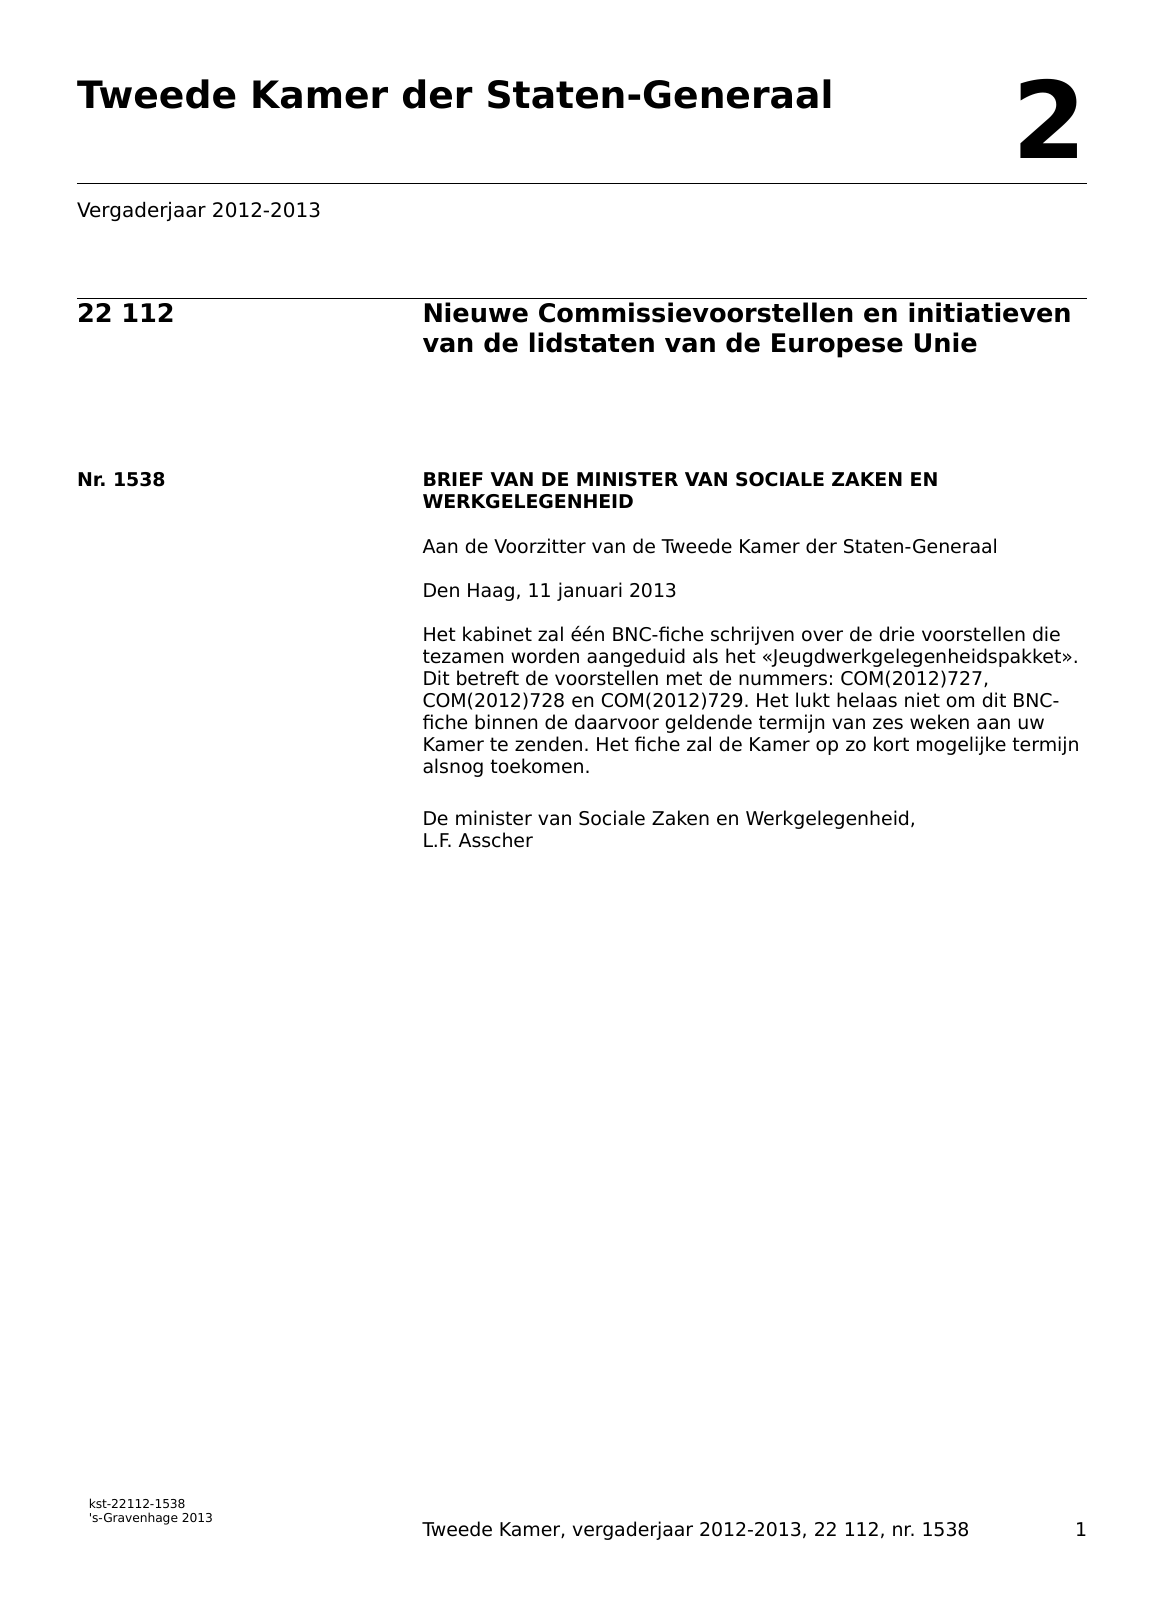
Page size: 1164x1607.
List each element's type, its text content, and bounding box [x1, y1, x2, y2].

table_header Tweede Kamer der Staten-Generaal [77, 59, 886, 183]
text Aan de Voorzitter van de Tweede Kamer der Staten-Generaal [422, 536, 1087, 557]
text Het kabinet zal één BNC-fiche schrijven over de drie voorstellen die tezamen worden aangeduid als het «Jeugdwerkgelegenheidspakket». Dit betreft de voorstellen met de nummers: COM(2012)727, COM(2012)728 en COM(2012)729. Het lukt helaas niet om dit BNC-fiche binnen de daarvoor geldende termijn van zes weken aan uw Kamer te zenden. Het fiche zal de Kamer op zo kort mogelijke termijn alsnog toekomen. [422, 624, 1087, 778]
subtitle 22 112 Nieuwe Commissievoorstellen en initiatieven van de lidstaten van de Europese Unie [77, 299, 1087, 358]
table_header 2 [886, 59, 1087, 183]
text Den Haag, 11 januari 2013 [422, 580, 1087, 602]
text kst-22112-1538 [88, 1497, 323, 1511]
text 's-Gravenhage 2013 [88, 1511, 323, 1525]
subtitle Nr. 1538 BRIEF VAN DE MINISTER VAN SOCIALE ZAKEN EN WERKGELEGENHEID [77, 469, 1087, 513]
table_cell Vergaderjaar 2012-2013 [77, 184, 1087, 298]
text De minister van Sociale Zaken en Werkgelegenheid, L.F. Asscher [422, 808, 1087, 852]
